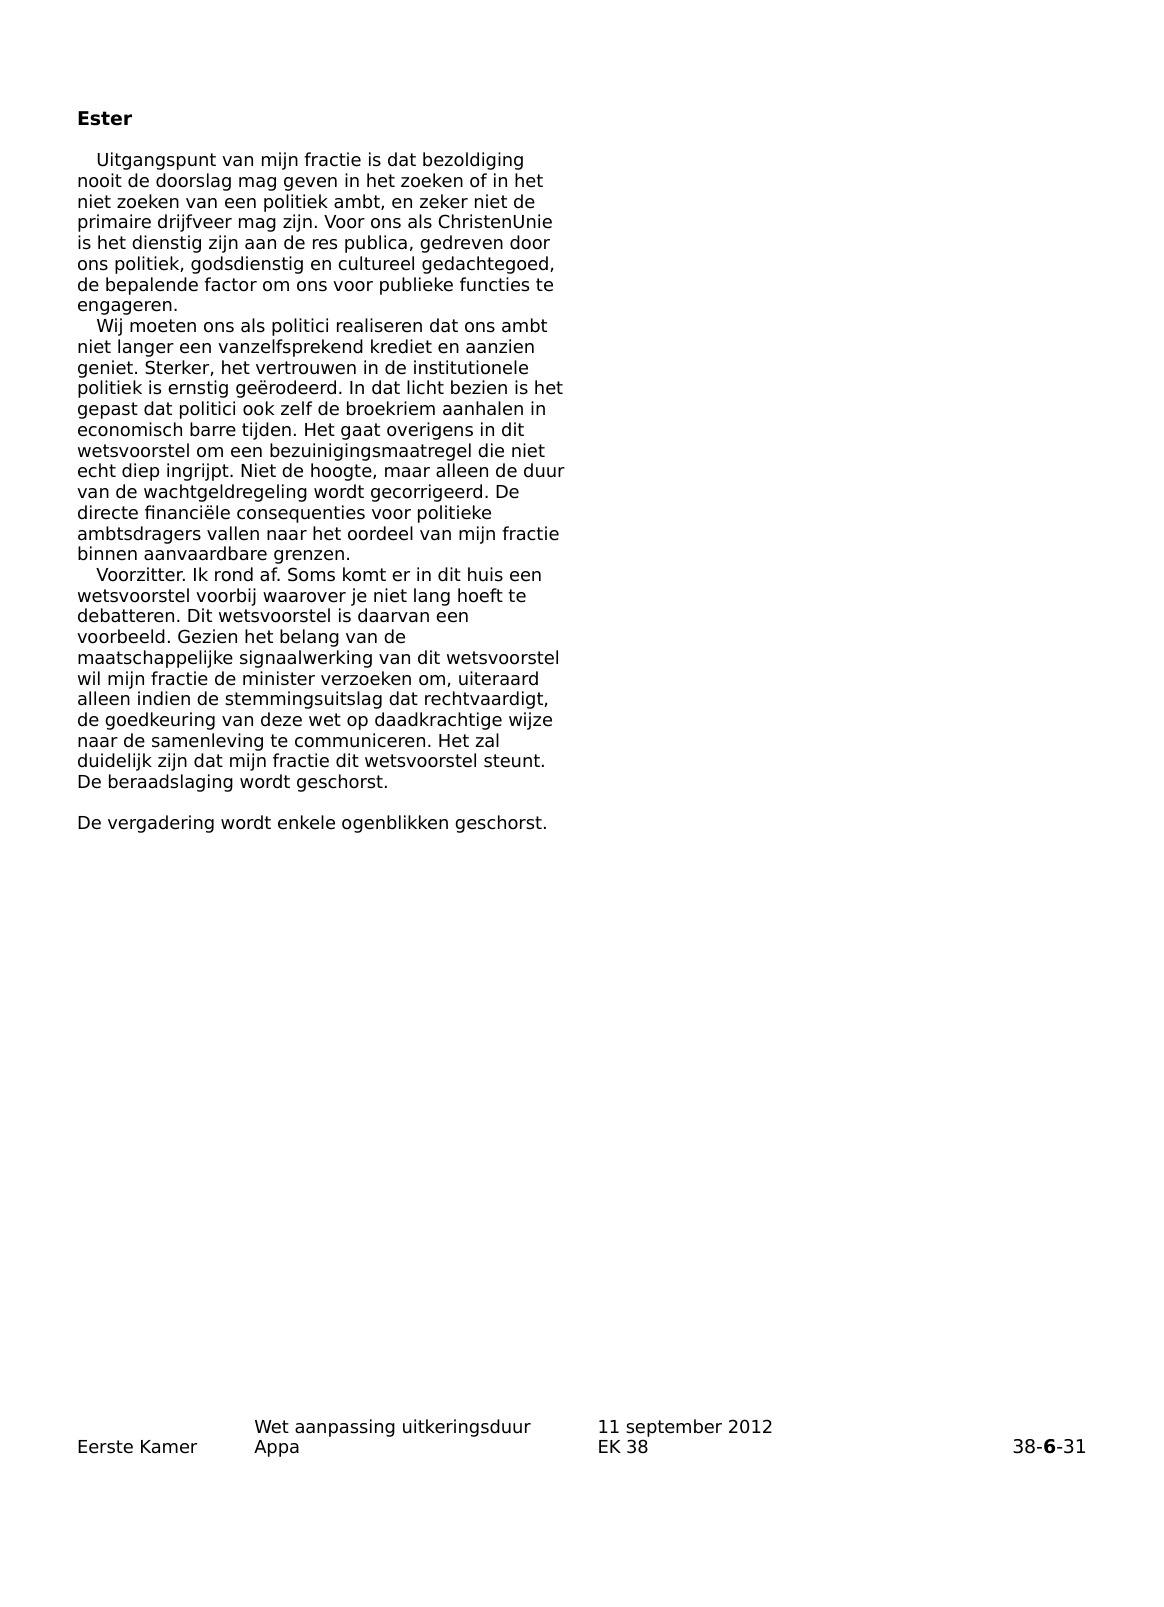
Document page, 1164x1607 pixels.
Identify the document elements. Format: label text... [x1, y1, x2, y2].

text Wij moeten ons als politici realiseren dat ons ambt niet langer een vanzelfsprekend krediet en aanzien geniet. Sterker, het vertrouwen in de institutionele politiek is ernstig geërodeerd. In dat licht bezien is het gepast dat politici ook zelf de broekriem aanhalen in economisch barre tijden. Het gaat overigens in dit wetsvoorstel om een bezuinigingsmaatregel die niet echt diep ingrijpt. Niet de hoogte, maar alleen de duur van de wachtgeldregeling wordt gecorrigeerd. De directe financiële consequenties voor politieke ambtsdragers vallen naar het oordeel van mijn fractie binnen aanvaardbare grenzen. [77, 316, 567, 565]
text Uitgangspunt van mijn fractie is dat bezoldiging nooit de doorslag mag geven in het zoeken of in het niet zoeken van een politiek ambt, en zeker niet de primaire drijfveer mag zijn. Voor ons als ChristenUnie is het dienstig zijn aan de res publica, gedreven door ons politiek, godsdienstig en cultureel gedachtegoed, de bepalende factor om ons voor publieke functies te engageren. [77, 150, 567, 316]
text De beraadslaging wordt geschorst. [77, 772, 567, 793]
text De vergadering wordt enkele ogenblikken geschorst. [77, 813, 567, 833]
text Voorzitter. Ik rond af. Soms komt er in dit huis een wetsvoorstel voorbij waarover je niet lang hoeft te debatteren. Dit wetsvoorstel is daarvan een voorbeeld. Gezien het belang van de maatschappelijke signaalwerking van dit wetsvoorstel wil mijn fractie de minister verzoeken om, uiteraard alleen indien de stemmingsuitslag dat rechtvaardigt, de goedkeuring van deze wet op daadkrachtige wijze naar de samenleving te communiceren. Het zal duidelijk zijn dat mijn fractie dit wetsvoorstel steunt. [77, 565, 567, 772]
